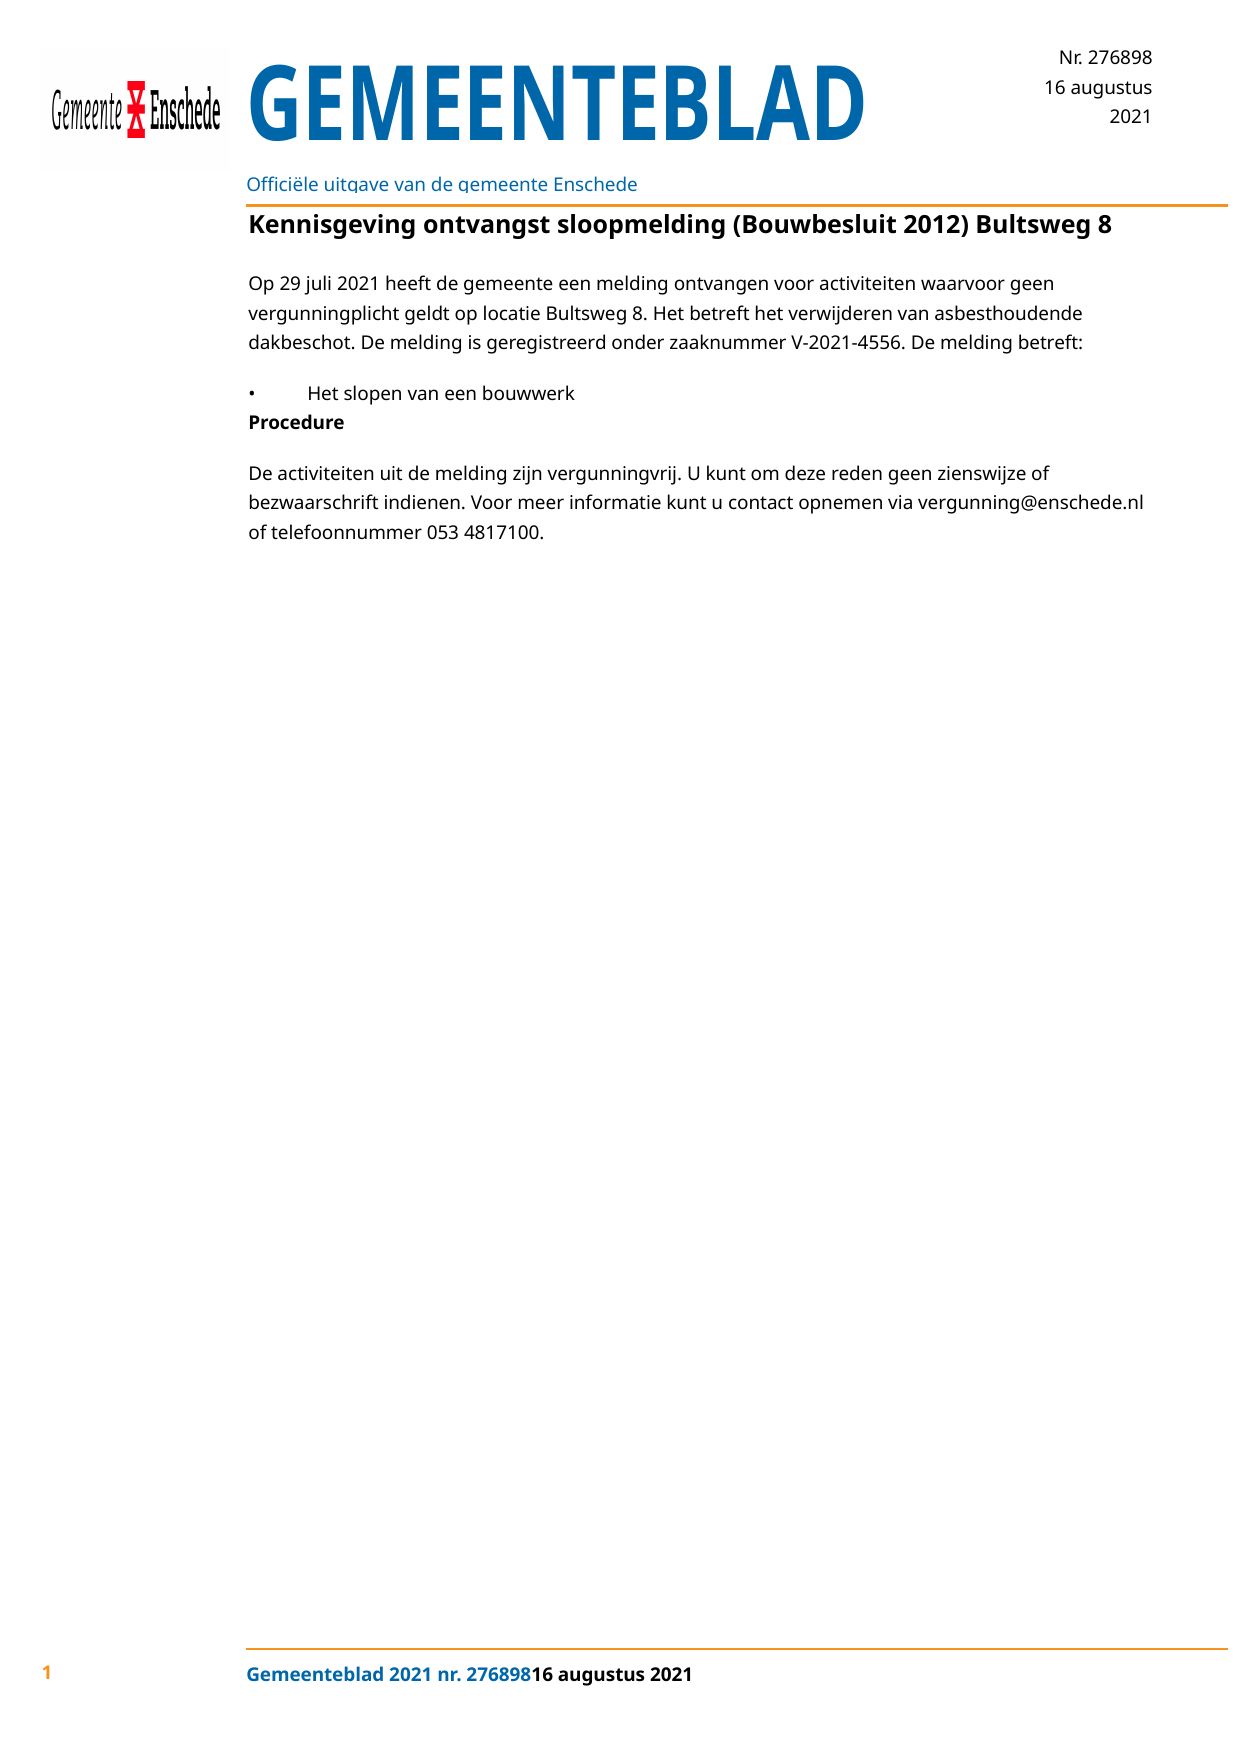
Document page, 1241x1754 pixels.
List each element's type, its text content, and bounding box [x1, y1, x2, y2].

text Kennisgeving ontvangst sloopmelding (Bouwbesluit 2012) Bultsweg 8 [248, 207, 1152, 241]
text De activiteiten uit de melding zijn vergunningvrij. U kunt om deze reden geen zienswijze of bezwaarschrift indienen. Voor meer informatie kunt u contact opnemen via vergunning@enschede.nl of telefoonnummer 053 4817100. [248, 460, 1152, 545]
text Procedure [248, 409, 1152, 435]
list Het slopen van een bouwwerk [248, 380, 1152, 406]
text Op 29 juli 2021 heeft de gemeente een melding ontvangen voor activiteiten waarvoor geen vergunningplicht geldt op locatie Bultsweg 8. Het betreft het verwijderen van asbesthoudende dakbeschot. De melding is geregistreerd onder zaaknummer V-2021-4556. De melding betreft: [248, 270, 1152, 355]
picture [41, 47, 231, 172]
